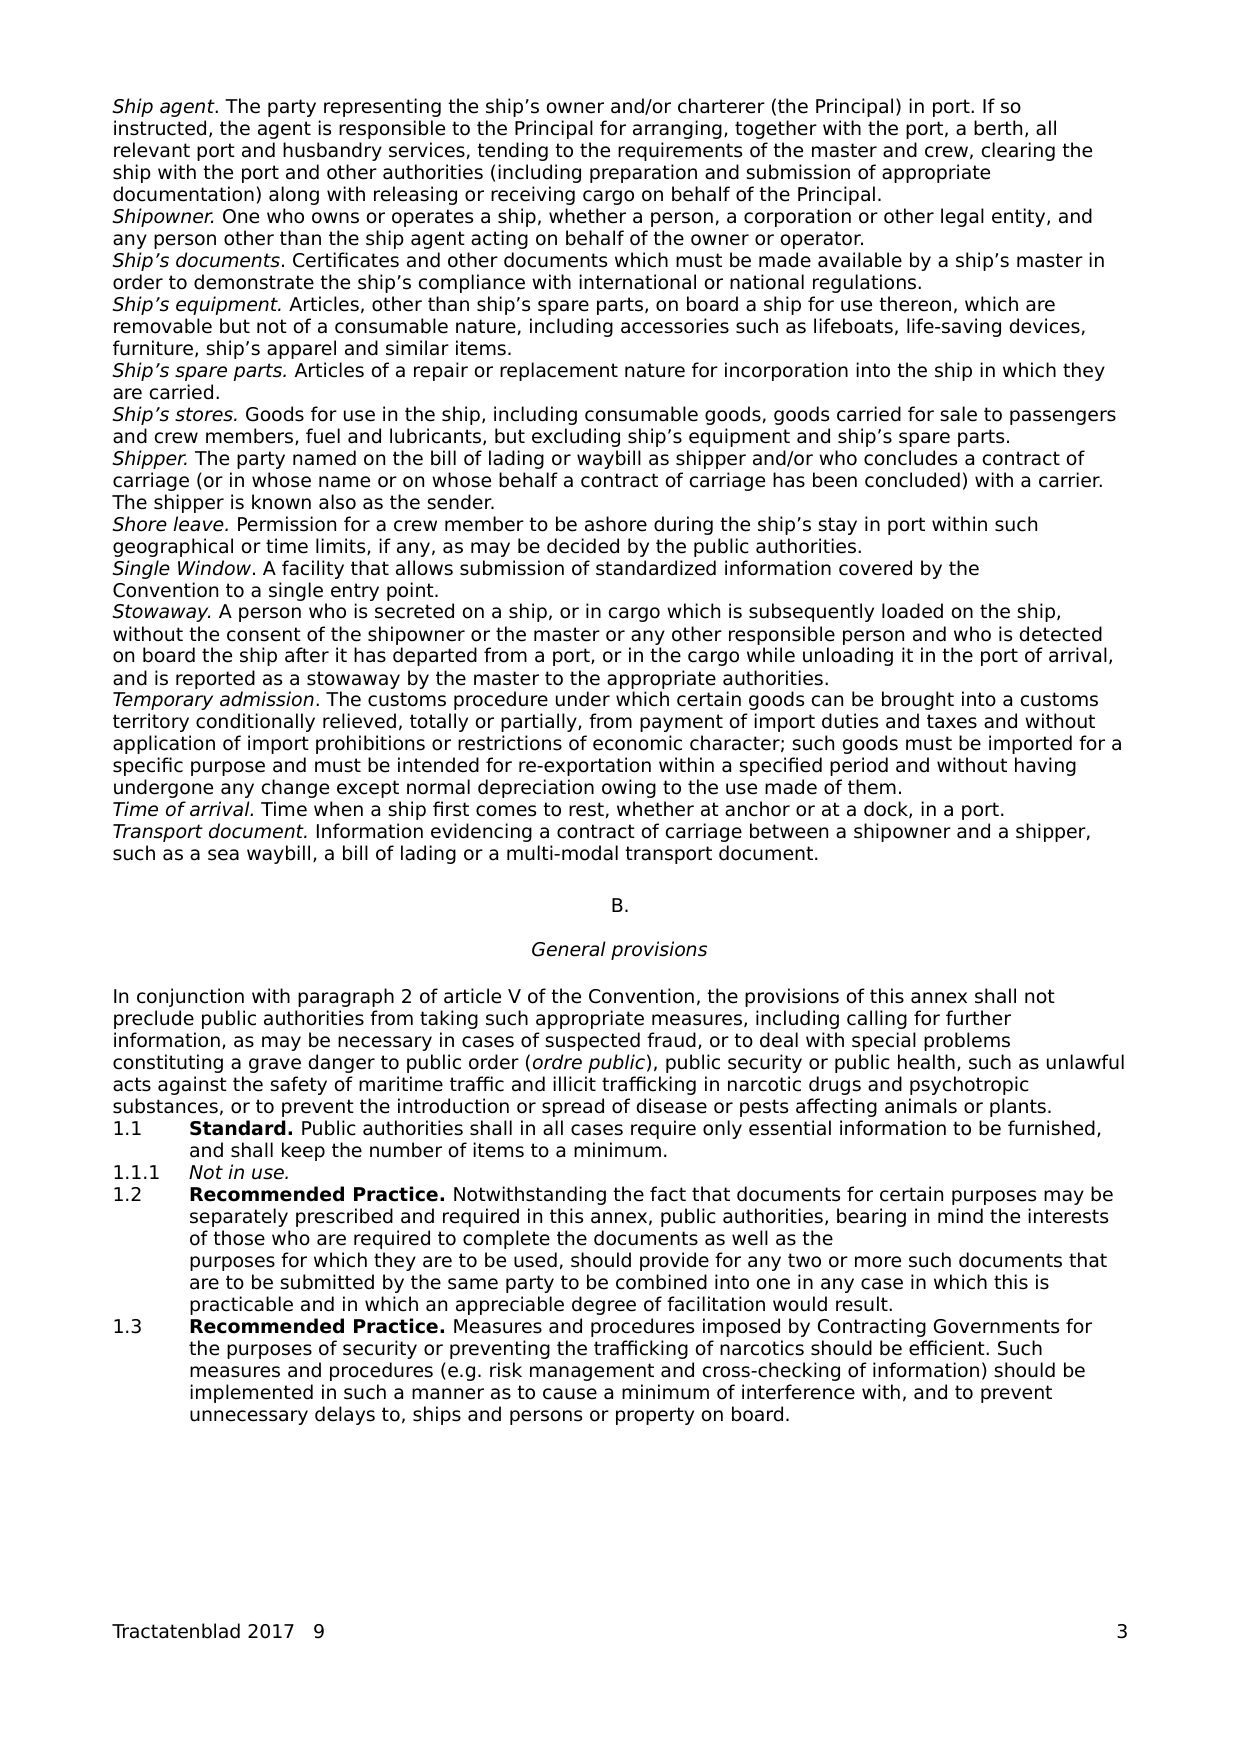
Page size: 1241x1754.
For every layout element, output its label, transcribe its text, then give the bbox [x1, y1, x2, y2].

text 1.2 Recommended Practice. Notwithstanding the fact that documents for certain purposes may be separately prescribed and required in this annex, public authorities, bearing in mind the interests of those who are required to complete the documents as well as the [112, 1184, 1128, 1250]
text Single Window. A facility that allows submission of standardized information covered by the [112, 557, 1128, 579]
subtitle B. General provisions [112, 895, 1128, 961]
text Ship’s stores. Goods for use in the ship, including consumable goods, goods carried for sale to passengers and crew members, fuel and lubricants, but excluding ship’s equipment and ship’s spare parts. [112, 404, 1128, 448]
text 1.1.1 Not in use. [112, 1162, 1128, 1184]
text Transport document. Information evidencing a contract of carriage between a shipowner and a shipper, such as a sea waybill, a bill of lading or a multi-modal transport document. [112, 821, 1128, 865]
text Ship’s equipment. Articles, other than ship’s spare parts, on board a ship for use thereon, which are removable but not of a consumable nature, including accessories such as lifeboats, life-saving devices, furniture, ship’s apparel and similar items. [112, 294, 1128, 360]
text Temporary admission. The customs procedure under which certain goods can be brought into a customs territory conditionally relieved, totally or partially, from payment of import duties and taxes and without application of import prohibitions or restrictions of economic character; such goods must be imported for a specific purpose and must be intended for re-exportation within a specified period and without having undergone any change except normal depreciation owing to the use made of them. [112, 689, 1128, 799]
text Convention to a single entry point. [112, 579, 1128, 601]
text purposes for which they are to be used, should provide for any two or more such documents that are to be submitted by the same party to be combined into one in any case in which this is practicable and in which an appreciable degree of facilitation would result. [189, 1250, 1128, 1316]
text 1.1 Standard. Public authorities shall in all cases require only essential information to be furnished, and shall keep the number of items to a minimum. [112, 1118, 1128, 1162]
text Shipper. The party named on the bill of lading or waybill as shipper and/or who concludes a contract of carriage (or in whose name or on whose behalf a contract of carriage has been concluded) with a carrier. The shipper is known also as the sender. [112, 448, 1128, 513]
text Ship’s spare parts. Articles of a repair or replacement nature for incorporation into the ship in which they are carried. [112, 360, 1128, 404]
text Stowaway. A person who is secreted on a ship, or in cargo which is subsequently loaded on the ship, without the consent of the shipowner or the master or any other responsible person and who is detected on board the ship after it has departed from a port, or in the cargo while unloading it in the port of arrival, and is reported as a stowaway by the master to the appropriate authorities. [112, 601, 1128, 689]
text Shore leave. Permission for a crew member to be ashore during the ship’s stay in port within such geographical or time limits, if any, as may be decided by the public authorities. [112, 513, 1128, 557]
text Ship’s documents. Certificates and other documents which must be made available by a ship’s master in order to demonstrate the ship’s compliance with international or national regulations. [112, 250, 1128, 294]
text Shipowner. One who owns or operates a ship, whether a person, a corporation or other legal entity, and any person other than the ship agent acting on behalf of the owner or operator. [112, 206, 1128, 250]
text In conjunction with paragraph 2 of article V of the Convention, the provisions of this annex shall not preclude public authorities from taking such appropriate measures, including calling for further information, as may be necessary in cases of suspected fraud, or to deal with special problems constituting a grave danger to public order (ordre public), public security or public health, such as unlawful acts against the safety of maritime traffic and illicit trafficking in narcotic drugs and psychotropic substances, or to prevent the introduction or spread of disease or pests affecting animals or plants. [112, 986, 1128, 1118]
text Ship agent. The party representing the ship’s owner and/or charterer (the Principal) in port. If so instructed, the agent is responsible to the Principal for arranging, together with the port, a berth, all relevant port and husbandry services, tending to the requirements of the master and crew, clearing the ship with the port and other authorities (including preparation and submission of appropriate documentation) along with releasing or receiving cargo on behalf of the Principal. [112, 96, 1128, 206]
text Time of arrival. Time when a ship first comes to rest, whether at anchor or at a dock, in a port. [112, 799, 1128, 821]
text 1.3 Recommended Practice. Measures and procedures imposed by Contracting Governments for the purposes of security or preventing the trafficking of narcotics should be efficient. Such measures and procedures (e.g. risk management and cross-checking of information) should be implemented in such a manner as to cause a minimum of interference with, and to prevent unnecessary delays to, ships and persons or property on board. [112, 1316, 1128, 1426]
